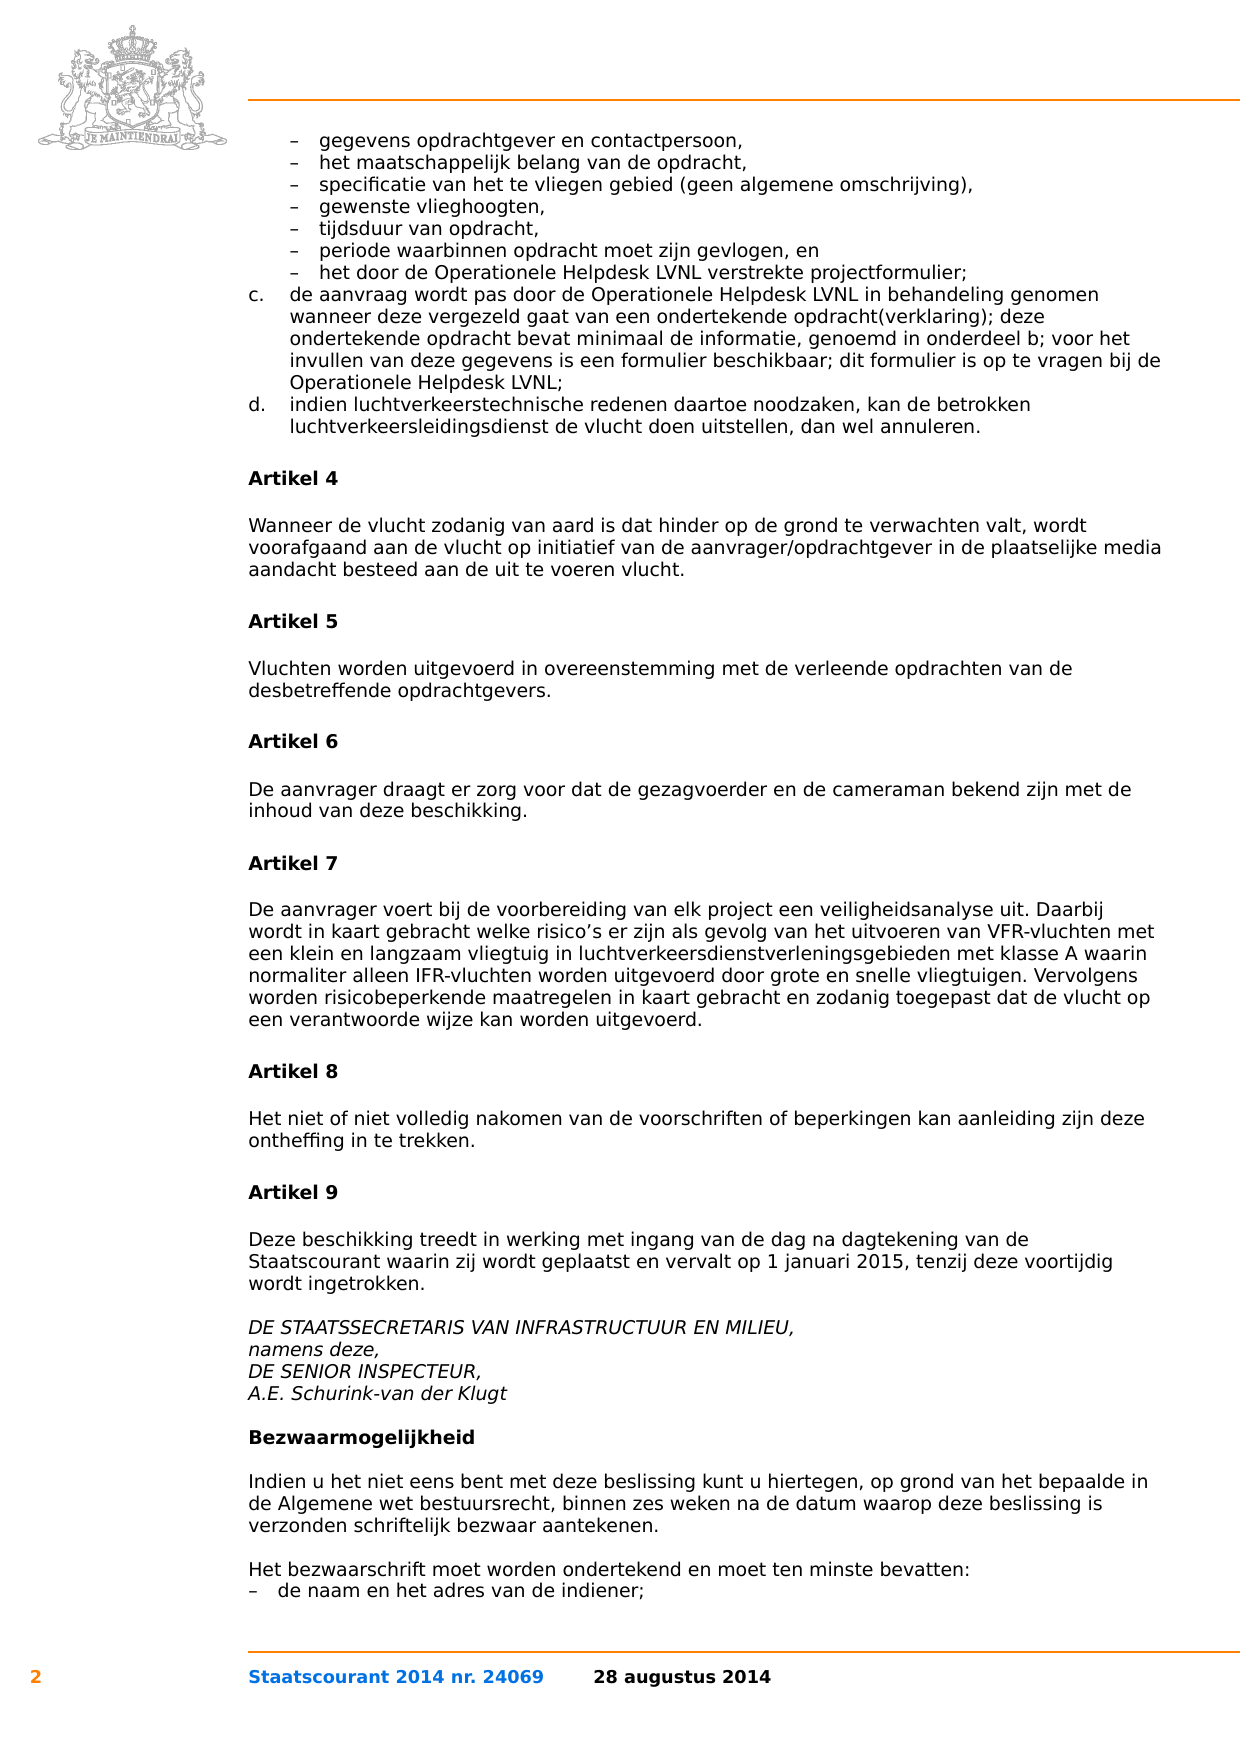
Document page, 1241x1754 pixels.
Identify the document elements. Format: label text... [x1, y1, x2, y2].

subtitle Artikel 5 [248, 611, 1163, 632]
text Het niet of niet volledig nakomen van de voorschriften of beperkingen kan aanleiding zijn deze ontheffing in te trekken. [248, 1108, 1163, 1152]
text – gegevens opdrachtgever en contactpersoon, [289, 130, 1163, 152]
text Bezwaarmogelijkheid [248, 1427, 1163, 1449]
text De aanvrager draagt er zorg voor dat de gezagvoerder en de cameraman bekend zijn met de inhoud van deze beschikking. [248, 778, 1163, 822]
text – gewenste vlieghoogten, [289, 196, 1163, 218]
text Wanneer de vlucht zodanig van aard is dat hinder op de grond te verwachten valt, wordt voorafgaand aan de vlucht op initiatief van de aanvrager/opdrachtgever in de plaatselijke media aandacht besteed aan de uit te voeren vlucht. [248, 514, 1163, 581]
text – de naam en het adres van de indiener; [248, 1580, 1163, 1602]
text DE STAATSSECRETARIS VAN INFRASTRUCTUUR EN MILIEU, namens deze, DE SENIOR INSPECTEUR, A.E. Schurink-van der Klugt [248, 1317, 1163, 1405]
text Het bezwaarschrift moet worden ondertekend en moet ten minste bevatten: [248, 1558, 1163, 1580]
subtitle Artikel 7 [248, 852, 1163, 874]
text c. de aanvraag wordt pas door de Operationele Helpdesk LVNL in behandeling genomen wanneer deze vergezeld gaat van een ondertekende opdracht(verklaring); deze ondertekende opdracht bevat minimaal de informatie, genoemd in onderdeel b; voor het invullen van deze gegevens is een formulier beschikbaar; dit formulier is op te vragen bij de Operationele Helpdesk LVNL; [248, 284, 1163, 394]
text – periode waarbinnen opdracht moet zijn gevlogen, en [289, 240, 1163, 262]
text Deze beschikking treedt in werking met ingang van de dag na dagtekening van de Staatscourant waarin zij wordt geplaatst en vervalt op 1 januari 2015, tenzij deze voortijdig wordt ingetrokken. [248, 1229, 1163, 1295]
subtitle Artikel 4 [248, 468, 1163, 489]
subtitle Artikel 9 [248, 1182, 1163, 1204]
text Indien u het niet eens bent met deze beslissing kunt u hiertegen, op grond van het bepaalde in de Algemene wet bestuursrecht, binnen zes weken na de datum waarop deze beslissing is verzonden schriftelijk bezwaar aantekenen. [248, 1471, 1163, 1537]
subtitle Artikel 8 [248, 1061, 1163, 1083]
text Vluchten worden uitgevoerd in overeenstemming met de verleende opdrachten van de desbetreffende opdrachtgevers. [248, 657, 1163, 701]
text – tijdsduur van opdracht, [289, 218, 1163, 240]
text – het maatschappelijk belang van de opdracht, [289, 152, 1163, 174]
text – specificatie van het te vliegen gebied (geen algemene omschrijving), [289, 174, 1163, 196]
text – het door de Operationele Helpdesk LVNL verstrekte projectformulier; [289, 262, 1163, 284]
text De aanvrager voert bij de voorbereiding van elk project een veiligheidsanalyse uit. Daarbij wordt in kaart gebracht welke risico’s er zijn als gevolg van het uitvoeren van VFR-vluchten met een klein en langzaam vliegtuig in luchtverkeersdienstverleningsgebieden met klasse A waarin normaliter alleen IFR-vluchten worden uitgevoerd door grote en snelle vliegtuigen. Vervolgens worden risicobeperkende maatregelen in kaart gebracht en zodanig toegepast dat de vlucht op een verantwoorde wijze kan worden uitgevoerd. [248, 899, 1163, 1031]
picture [38, 25, 227, 150]
subtitle Artikel 6 [248, 731, 1163, 753]
text d. indien luchtverkeerstechnische redenen daartoe noodzaken, kan de betrokken luchtverkeersleidingsdienst de vlucht doen uitstellen, dan wel annuleren. [248, 394, 1163, 438]
